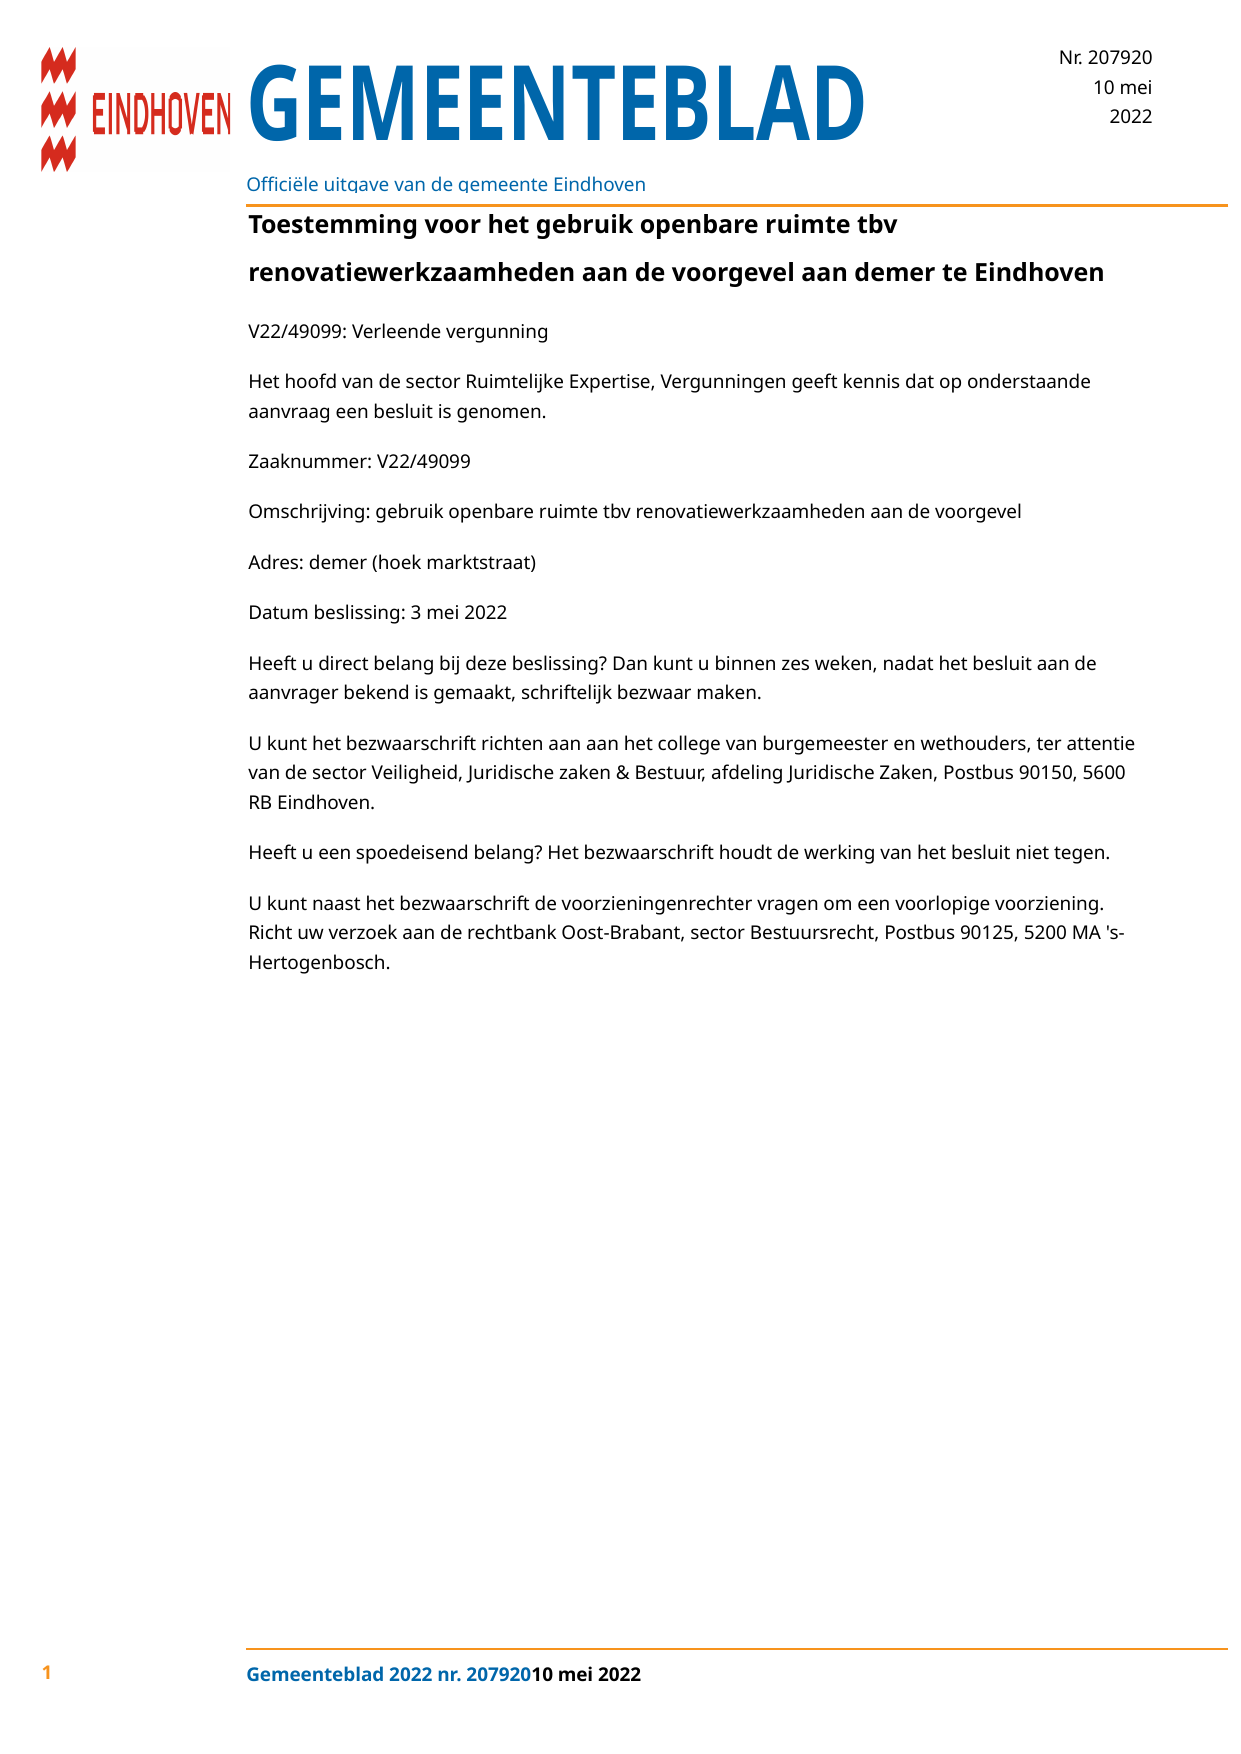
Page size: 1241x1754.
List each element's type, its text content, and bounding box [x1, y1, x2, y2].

text U kunt naast het bezwaarschrift de voorzieningenrechter vragen om een voorlopige voorziening. Richt uw verzoek aan de rechtbank Oost-Brabant, sector Bestuursrecht, Postbus 90125, 5200 MA 's-Hertogenbosch. [248, 890, 1152, 975]
text Adres: demer (hoek marktstraat) [248, 549, 1152, 575]
text Omschrijving: gebruik openbare ruimte tbv renovatiewerkzaamheden aan de voorgevel [248, 499, 1152, 524]
text Het hoofd van de sector Ruimtelijke Expertise, Vergunningen geeft kennis dat op onderstaande aanvraag een besluit is genomen. [248, 368, 1152, 424]
text Datum beslissing: 3 mei 2022 [248, 599, 1152, 625]
text Heeft u een spoedeisend belang? Het bezwaarschrift houdt de werking van het besluit niet tegen. [248, 839, 1152, 865]
text U kunt het bezwaarschrift richten aan aan het college van burgemeester en wethouders, ter attentie van de sector Veiligheid, Juridische zaken & Bestuur, afdeling Juridische Zaken, Postbus 90150, 5600 RB Eindhoven. [248, 730, 1152, 815]
text Zaaknummer: V22/49099 [248, 448, 1152, 474]
text Toestemming voor het gebruik openbare ruimte tbv renovatiewerkzaamheden aan de voorgevel aan demer te Eindhoven [248, 207, 1152, 288]
picture [41, 47, 231, 172]
text Heeft u direct belang bij deze beslissing? Dan kunt u binnen zes weken, nadat het besluit aan de aanvrager bekend is gemaakt, schriftelijk bezwaar maken. [248, 650, 1152, 705]
text V22/49099: Verleende vergunning [248, 318, 1152, 344]
